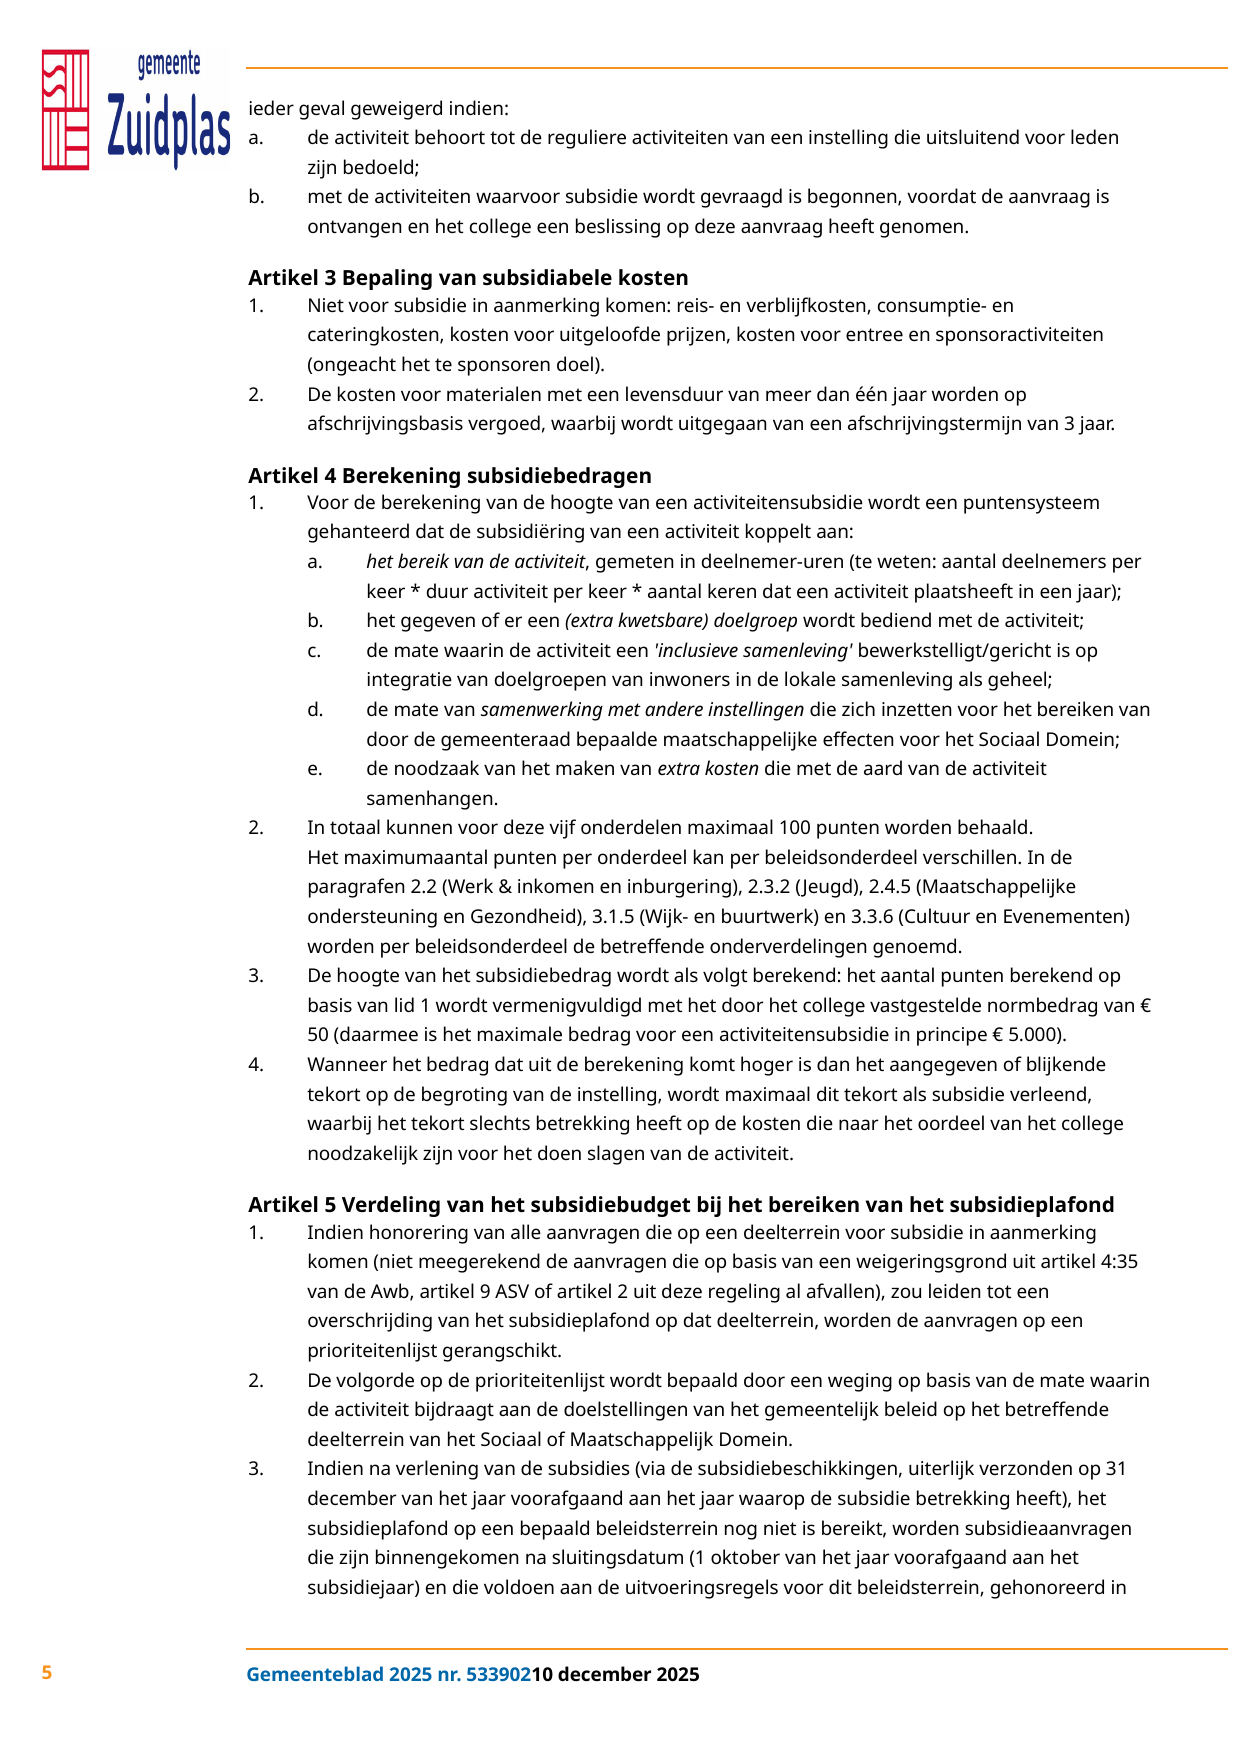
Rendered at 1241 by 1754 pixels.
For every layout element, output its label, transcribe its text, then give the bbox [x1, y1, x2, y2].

picture [41, 47, 231, 172]
list De volgorde op de prioriteitenlijst wordt bepaald door een weging op basis van de mate waarin de activiteit bijdraagt aan de doelstellingen van het gemeentelijk beleid op het betreffende deelterrein van het Sociaal of Maatschappelijk Domein. [248, 1367, 1152, 1452]
text Artikel 4 Berekening subsidiebedragen [248, 461, 1152, 489]
list het gegeven of er een (extra kwetsbare) doelgroep wordt bediend met de activiteit; [307, 607, 1152, 633]
list het bereik van de activiteit, gemeten in deelnemer-uren (te weten: aantal deelnemers per keer * duur activiteit per keer * aantal keren dat een activiteit plaatsheeft in een jaar); [307, 548, 1152, 604]
list met de activiteiten waarvoor subsidie wordt gevraagd is begonnen, voordat de aanvraag is ontvangen en het college een beslissing op deze aanvraag heeft genomen. [248, 183, 1152, 239]
list Niet voor subsidie in aanmerking komen: reis- en verblijfkosten, consumptie- en cateringkosten, kosten voor uitgeloofde prijzen, kosten voor entree en sponsoractiviteiten (ongeacht het te sponsoren doel). [248, 292, 1152, 377]
list de mate waarin de activiteit een 'inclusieve samenleving' bewerkstelligt/gericht is op integratie van doelgroepen van inwoners in de lokale samenleving als geheel; [307, 637, 1152, 692]
list In totaal kunnen voor deze vijf onderdelen maximaal 100 punten worden behaald. [248, 814, 1152, 840]
list De hoogte van het subsidiebedrag wordt als volgt berekend: het aantal punten berekend op basis van lid 1 wordt vermenigvuldigd met het door het college vastgestelde normbedrag van € 50 (daarmee is het maximale bedrag voor een activiteitensubsidie in principe € 5.000). [248, 962, 1152, 1047]
list de mate van samenwerking met andere instellingen die zich inzetten voor het bereiken van door de gemeenteraad bepaalde maatschappelijke effecten voor het Sociaal Domein; [307, 696, 1152, 752]
text Artikel 5 Verdeling van het subsidiebudget bij het bereiken van het subsidieplafond [248, 1190, 1152, 1219]
list Voor de berekening van de hoogte van een activiteitensubsidie wordt een puntensysteem gehanteerd dat de subsidiëring van een activiteit koppelt aan: [248, 489, 1152, 544]
list Indien na verlening van de subsidies (via de subsidiebeschikkingen, uiterlijk verzonden op 31 december van het jaar voorafgaand aan het jaar waarop de subsidie betrekking heeft), het subsidieplafond op een bepaald beleidsterrein nog niet is bereikt, worden subsidieaanvragen die zijn binnengekomen na sluitingsdatum (1 oktober van het jaar voorafgaand aan het subsidiejaar) en die voldoen aan de uitvoeringsregels voor dit beleidsterrein, gehonoreerd in [248, 1456, 1152, 1599]
list Het maximumaantal punten per onderdeel kan per beleidsonderdeel verschillen. In de paragrafen 2.2 (Werk & inkomen en inburgering), 2.3.2 (Jeugd), 2.4.5 (Maatschappelijke ondersteuning en Gezondheid), 3.1.5 (Wijk- en buurtwerk) en 3.3.6 (Cultuur en Evenementen) worden per beleidsonderdeel de betreffende onderverdelingen genoemd. [248, 844, 1152, 959]
text ieder geval geweigerd indien: [248, 95, 1152, 121]
list de noodzaak van het maken van extra kosten die met de aard van de activiteit samenhangen. [307, 755, 1152, 811]
list De kosten voor materialen met een levensduur van meer dan één jaar worden op afschrijvingsbasis vergoed, waarbij wordt uitgegaan van een afschrijvingstermijn van 3 jaar. [248, 381, 1152, 436]
list de activiteit behoort tot de reguliere activiteiten van een instelling die uitsluitend voor leden zijn bedoeld; [248, 124, 1152, 180]
list Indien honorering van alle aanvragen die op een deelterrein voor subsidie in aanmerking komen (niet meegerekend de aanvragen die op basis van een weigeringsgrond uit artikel 4:35 van de Awb, artikel 9 ASV of artikel 2 uit deze regeling al afvallen), zou leiden tot een overschrijding van het subsidieplafond op dat deelterrein, worden de aanvragen op een prioriteitenlijst gerangschikt. [248, 1219, 1152, 1363]
text Artikel 3 Bepaling van subsidiabele kosten [248, 263, 1152, 292]
list Wanneer het bedrag dat uit de berekening komt hoger is dan het aangegeven of blijkende tekort op de begroting van de instelling, wordt maximaal dit tekort als subsidie verleend, waarbij het tekort slechts betrekking heeft op de kosten die naar het oordeel van het college noodzakelijk zijn voor het doen slagen van de activiteit. [248, 1051, 1152, 1166]
